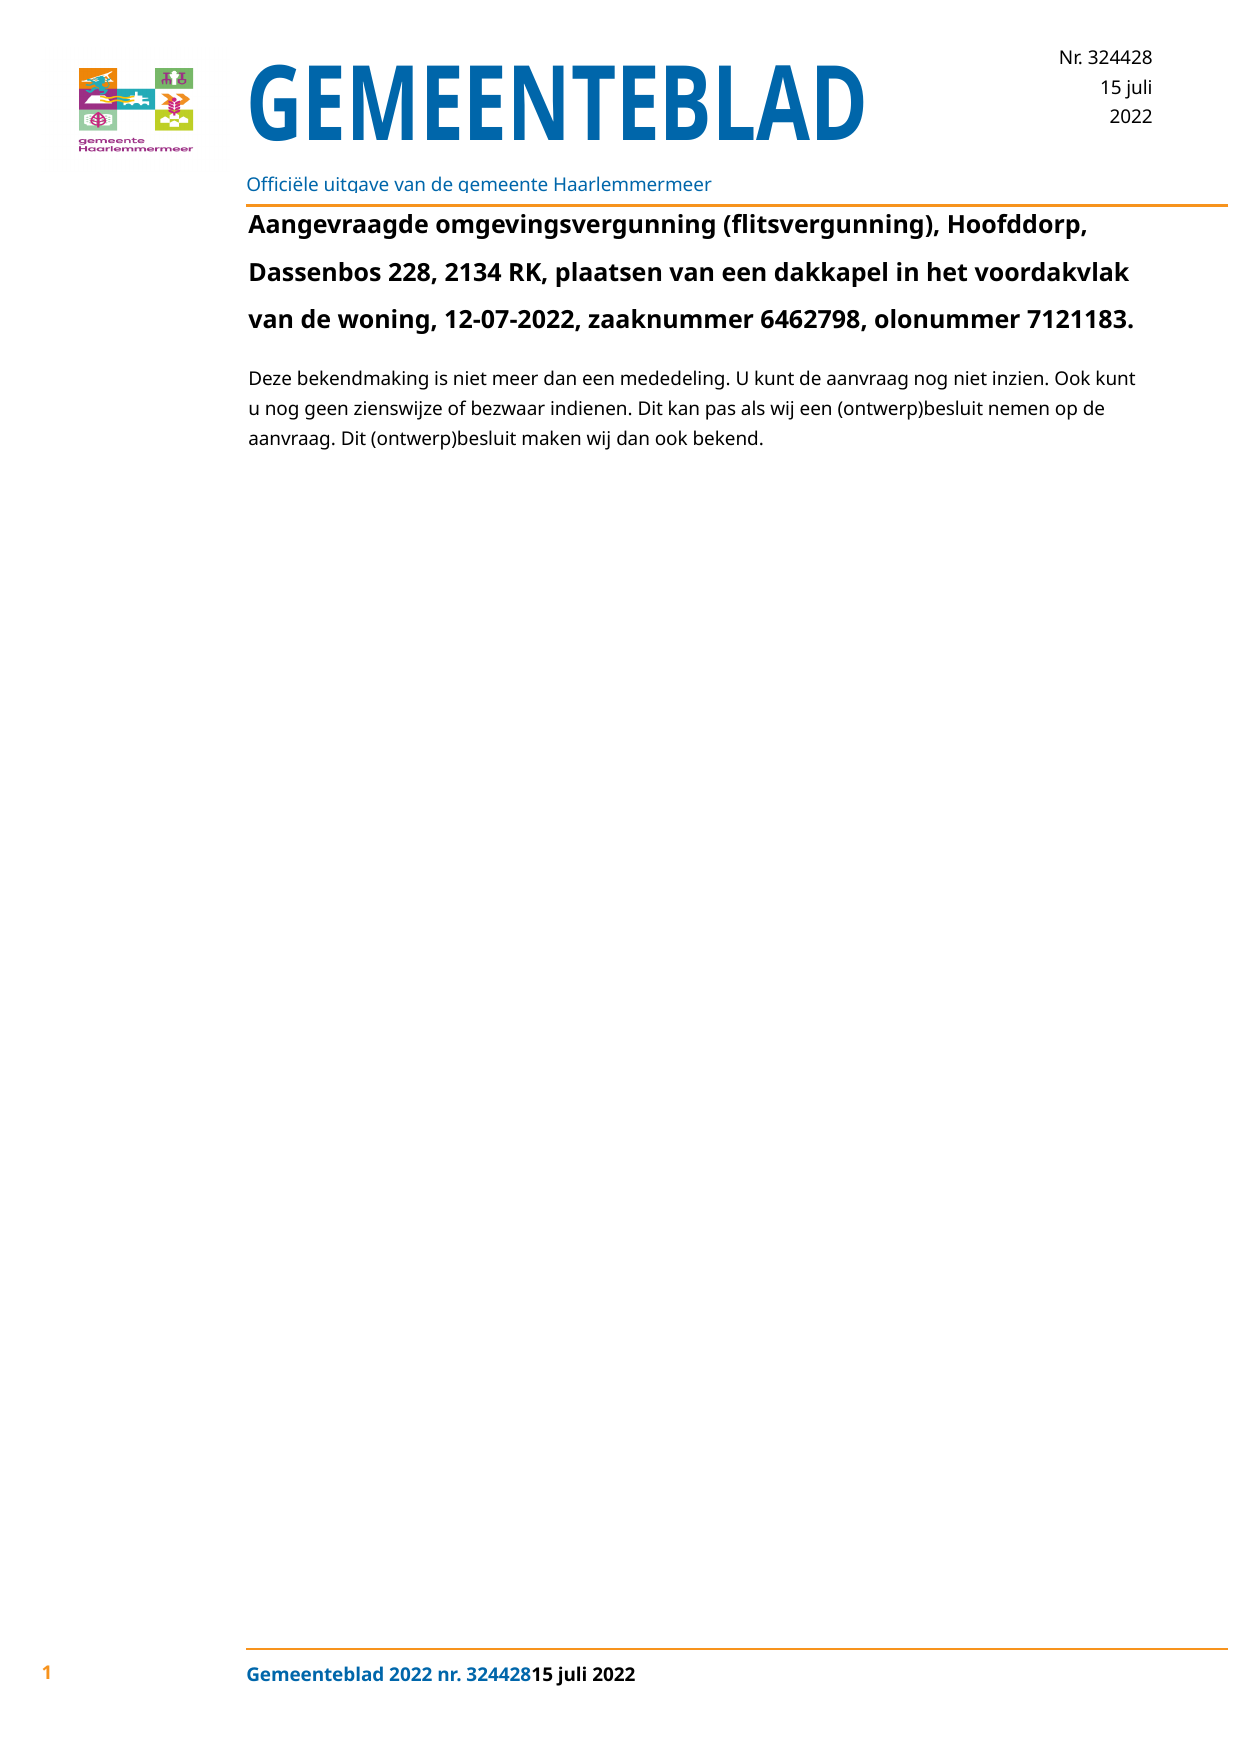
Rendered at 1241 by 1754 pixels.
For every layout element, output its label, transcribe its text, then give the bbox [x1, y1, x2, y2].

picture [41, 47, 231, 172]
text Deze bekendmaking is niet meer dan een mededeling. U kunt de aanvraag nog niet inzien. Ook kunt u nog geen zienswijze of bezwaar indienen. Dit kan pas als wij een (ontwerp)besluit nemen op de aanvraag. Dit (ontwerp)besluit maken wij dan ook bekend. [248, 366, 1152, 450]
text Aangevraagde omgevingsvergunning (flitsvergunning), Hoofddorp, Dassenbos 228, 2134 RK, plaatsen van een dakkapel in het voordakvlak van de woning, 12-07-2022, zaaknummer 6462798, olonummer 7121183. [248, 207, 1152, 336]
